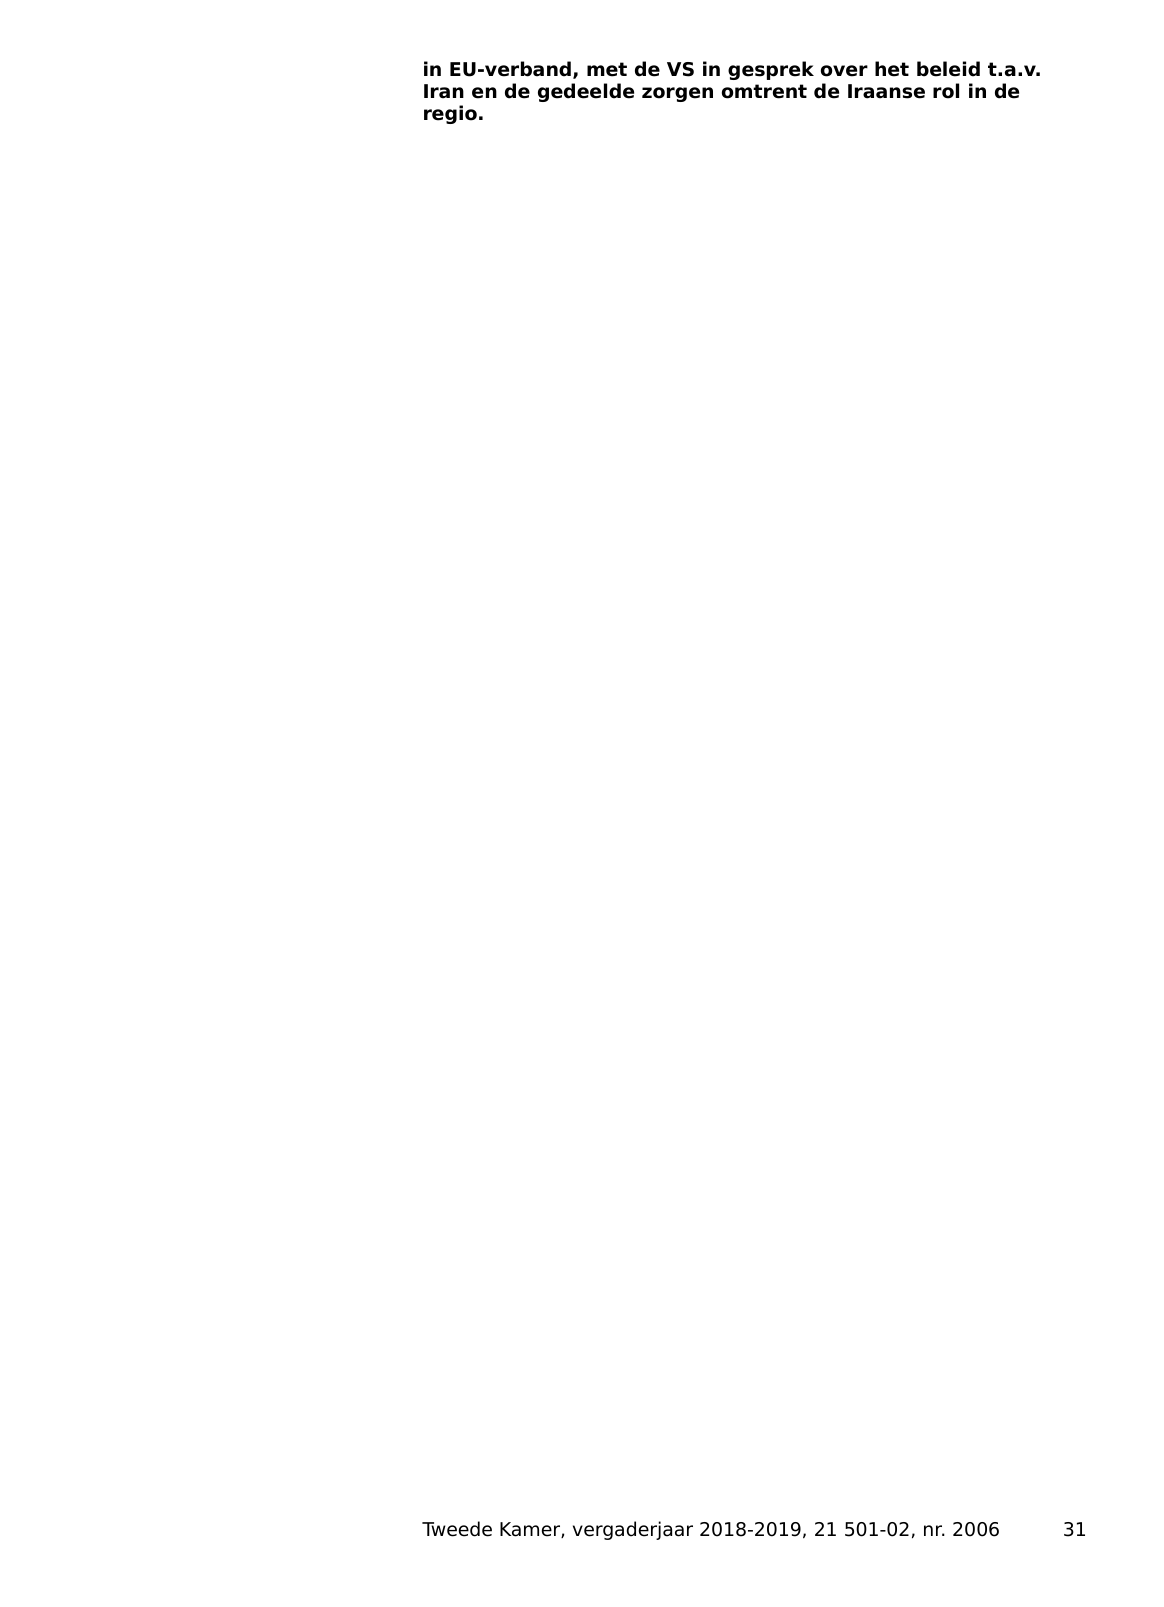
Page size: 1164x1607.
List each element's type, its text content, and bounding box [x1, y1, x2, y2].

text in EU-verband, met de VS in gesprek over het beleid t.a.v. Iran en de gedeelde zorgen omtrent de Iraanse rol in de regio. [422, 59, 1087, 125]
